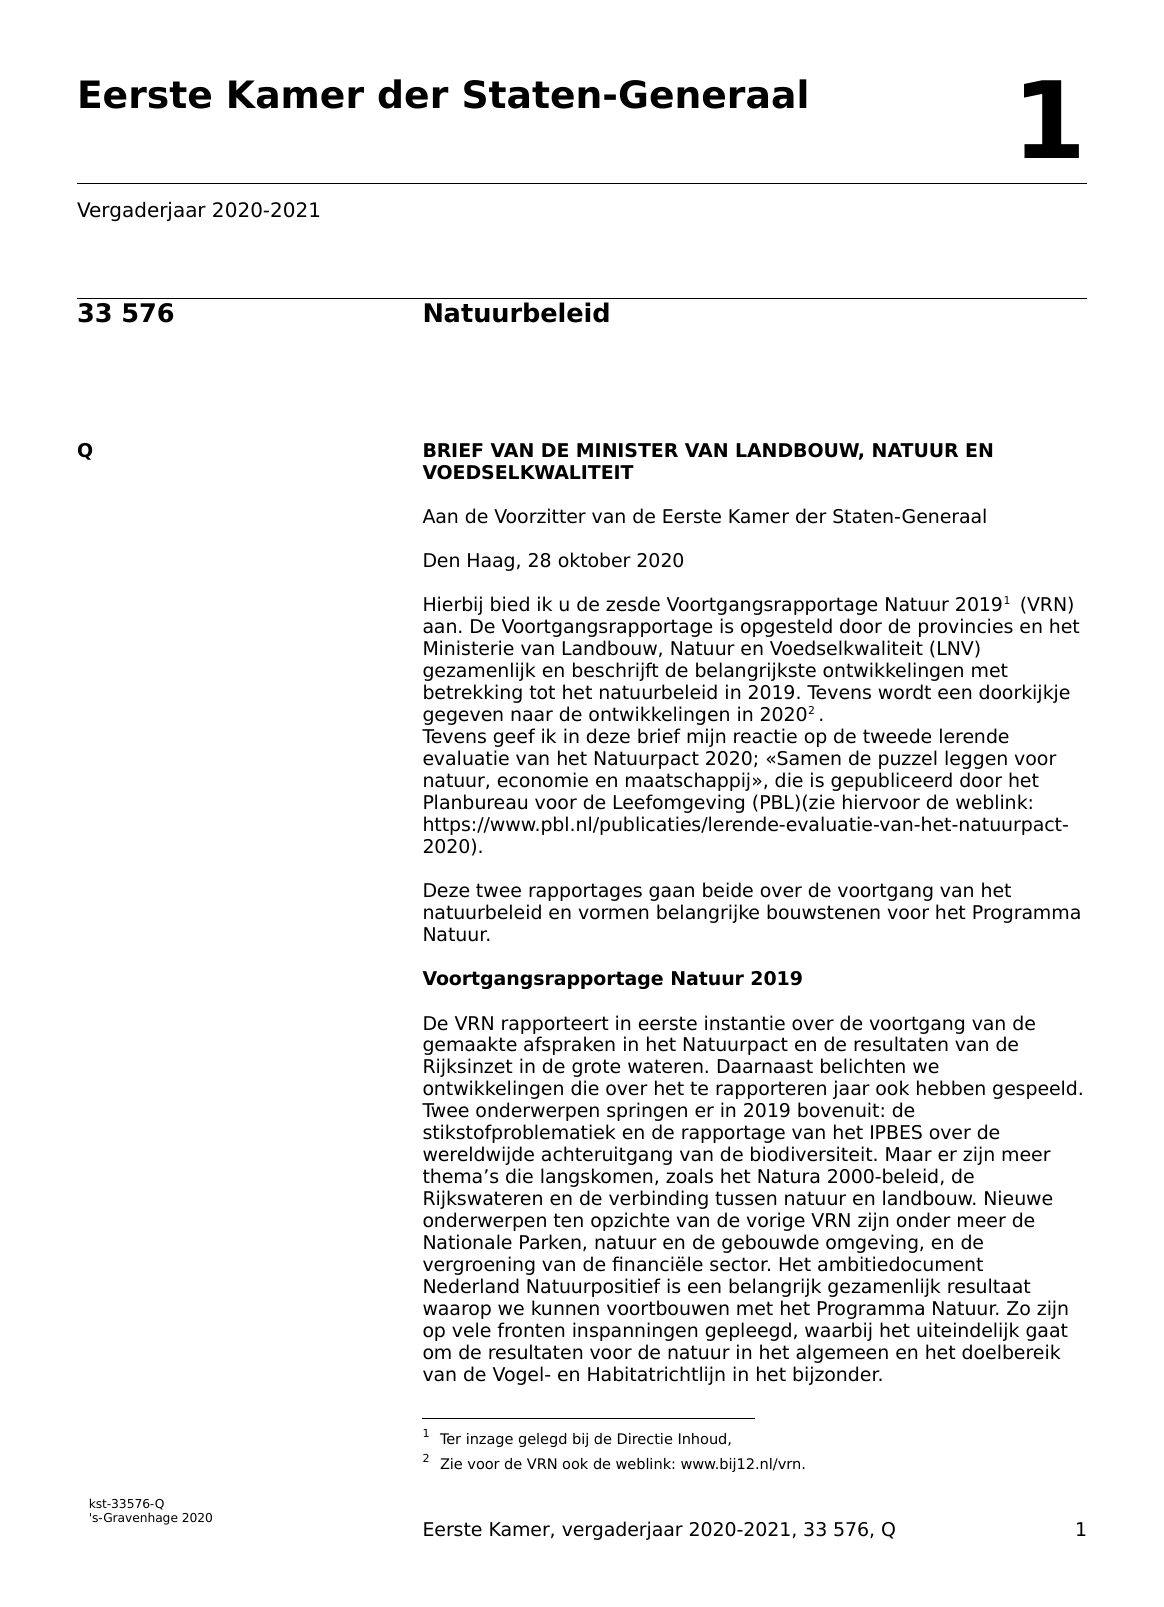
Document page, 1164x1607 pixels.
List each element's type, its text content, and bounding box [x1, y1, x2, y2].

text Deze twee rapportages gaan beide over de voortgang van het natuurbeleid en vormen belangrijke bouwstenen voor het Programma Natuur. [422, 880, 1087, 946]
subtitle Voortgangsrapportage Natuur 2019 [422, 968, 1087, 990]
table_header Eerste Kamer der Staten-Generaal [77, 59, 886, 183]
text De VRN rapporteert in eerste instantie over de voortgang van de gemaakte afspraken in het Natuurpact en de resultaten van de Rijksinzet in de grote wateren. Daarnaast belichten we ontwikkelingen die over het te rapporteren jaar ook hebben gespeeld. Twee onderwerpen springen er in 2019 bovenuit: de stikstofproblematiek en de rapportage van het IPBES over de wereldwijde achteruitgang van de biodiversiteit. Maar er zijn meer thema’s die langskomen, zoals het Natura 2000-beleid, de Rijkswateren en de verbinding tussen natuur en landbouw. Nieuwe onderwerpen ten opzichte van de vorige VRN zijn onder meer de Nationale Parken, natuur en de gebouwde omgeving, en de vergroening van de financiële sector. Het ambitiedocument Nederland Natuurpositief is een belangrijk gezamenlijk resultaat waarop we kunnen voortbouwen met het Programma Natuur. Zo zijn op vele fronten inspanningen gepleegd, waarbij het uiteindelijk gaat om de resultaten voor de natuur in het algemeen en het doelbereik van de Vogel- en Habitatrichtlijn in het bijzonder. [422, 1012, 1087, 1386]
text 's-Gravenhage 2020 [88, 1511, 323, 1525]
text Ter inzage gelegd bij de Directie Inhoud, [422, 1427, 1087, 1449]
subtitle 33 576 Natuurbeleid [77, 299, 1087, 329]
text Zie voor de VRN ook de weblink: www.bij12.nl/vrn. [422, 1452, 1087, 1474]
text Den Haag, 28 oktober 2020 [422, 550, 1087, 572]
text Aan de Voorzitter van de Eerste Kamer der Staten-Generaal [422, 506, 1087, 528]
subtitle Q BRIEF VAN DE MINISTER VAN LANDBOUW, NATUUR EN VOEDSELKWALITEIT [77, 440, 1087, 484]
table_header 1 [886, 59, 1087, 183]
text kst-33576-Q [88, 1497, 323, 1511]
text Hierbij bied ik u de zesde Voortgangsrapportage Natuur 2019 (VRN) aan. De Voortgangsrapportage is opgesteld door de provincies en het Ministerie van Landbouw, Natuur en Voedselkwaliteit (LNV) gezamenlijk en beschrijft de belangrijkste ontwikkelingen met betrekking tot het natuurbeleid in 2019. Tevens wordt een doorkijkje gegeven naar de ontwikkelingen in 2020. [422, 594, 1087, 726]
text Tevens geef ik in deze brief mijn reactie op de tweede lerende evaluatie van het Natuurpact 2020; «Samen de puzzel leggen voor natuur, economie en maatschappij», die is gepubliceerd door het Planbureau voor de Leefomgeving (PBL)(zie hiervoor de weblink: https://www.pbl.nl/publicaties/lerende-evaluatie-van-het-natuurpact-2020). [422, 726, 1087, 858]
table_cell Vergaderjaar 2020-2021 [77, 184, 1087, 298]
